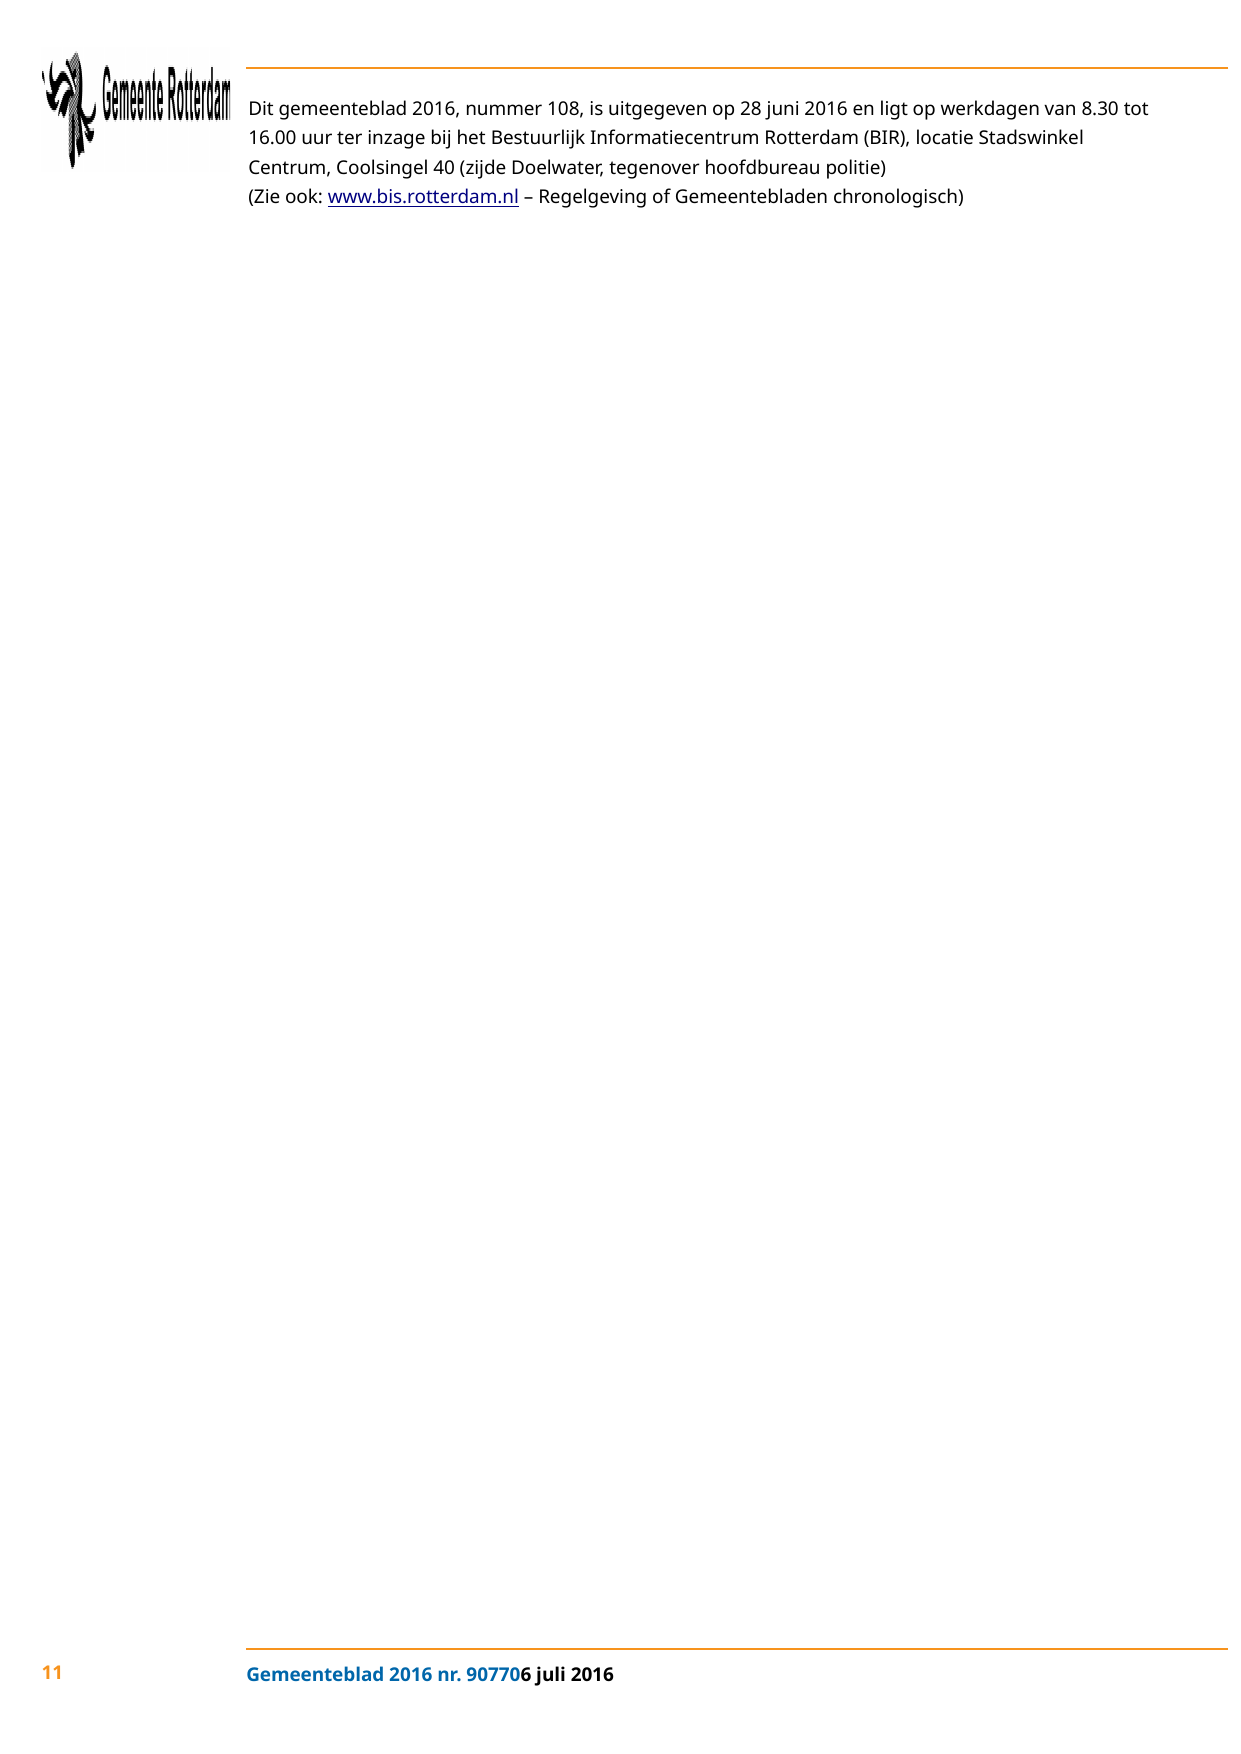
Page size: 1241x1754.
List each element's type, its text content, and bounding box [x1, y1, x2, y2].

text (Zie ook: www.bis.rotterdam.nl – Regelgeving of Gemeentebladen chronologisch) [248, 184, 1152, 209]
text Dit gemeenteblad 2016, nummer 108, is uitgegeven op 28 juni 2016 en ligt op werkdagen van 8.30 tot 16.00 uur ter inzage bij het Bestuurlijk Informatiecentrum Rotterdam (BIR), locatie Stadswinkel Centrum, Coolsingel 40 (zijde Doelwater, tegenover hoofdbureau politie) [248, 95, 1152, 180]
picture [41, 47, 231, 172]
